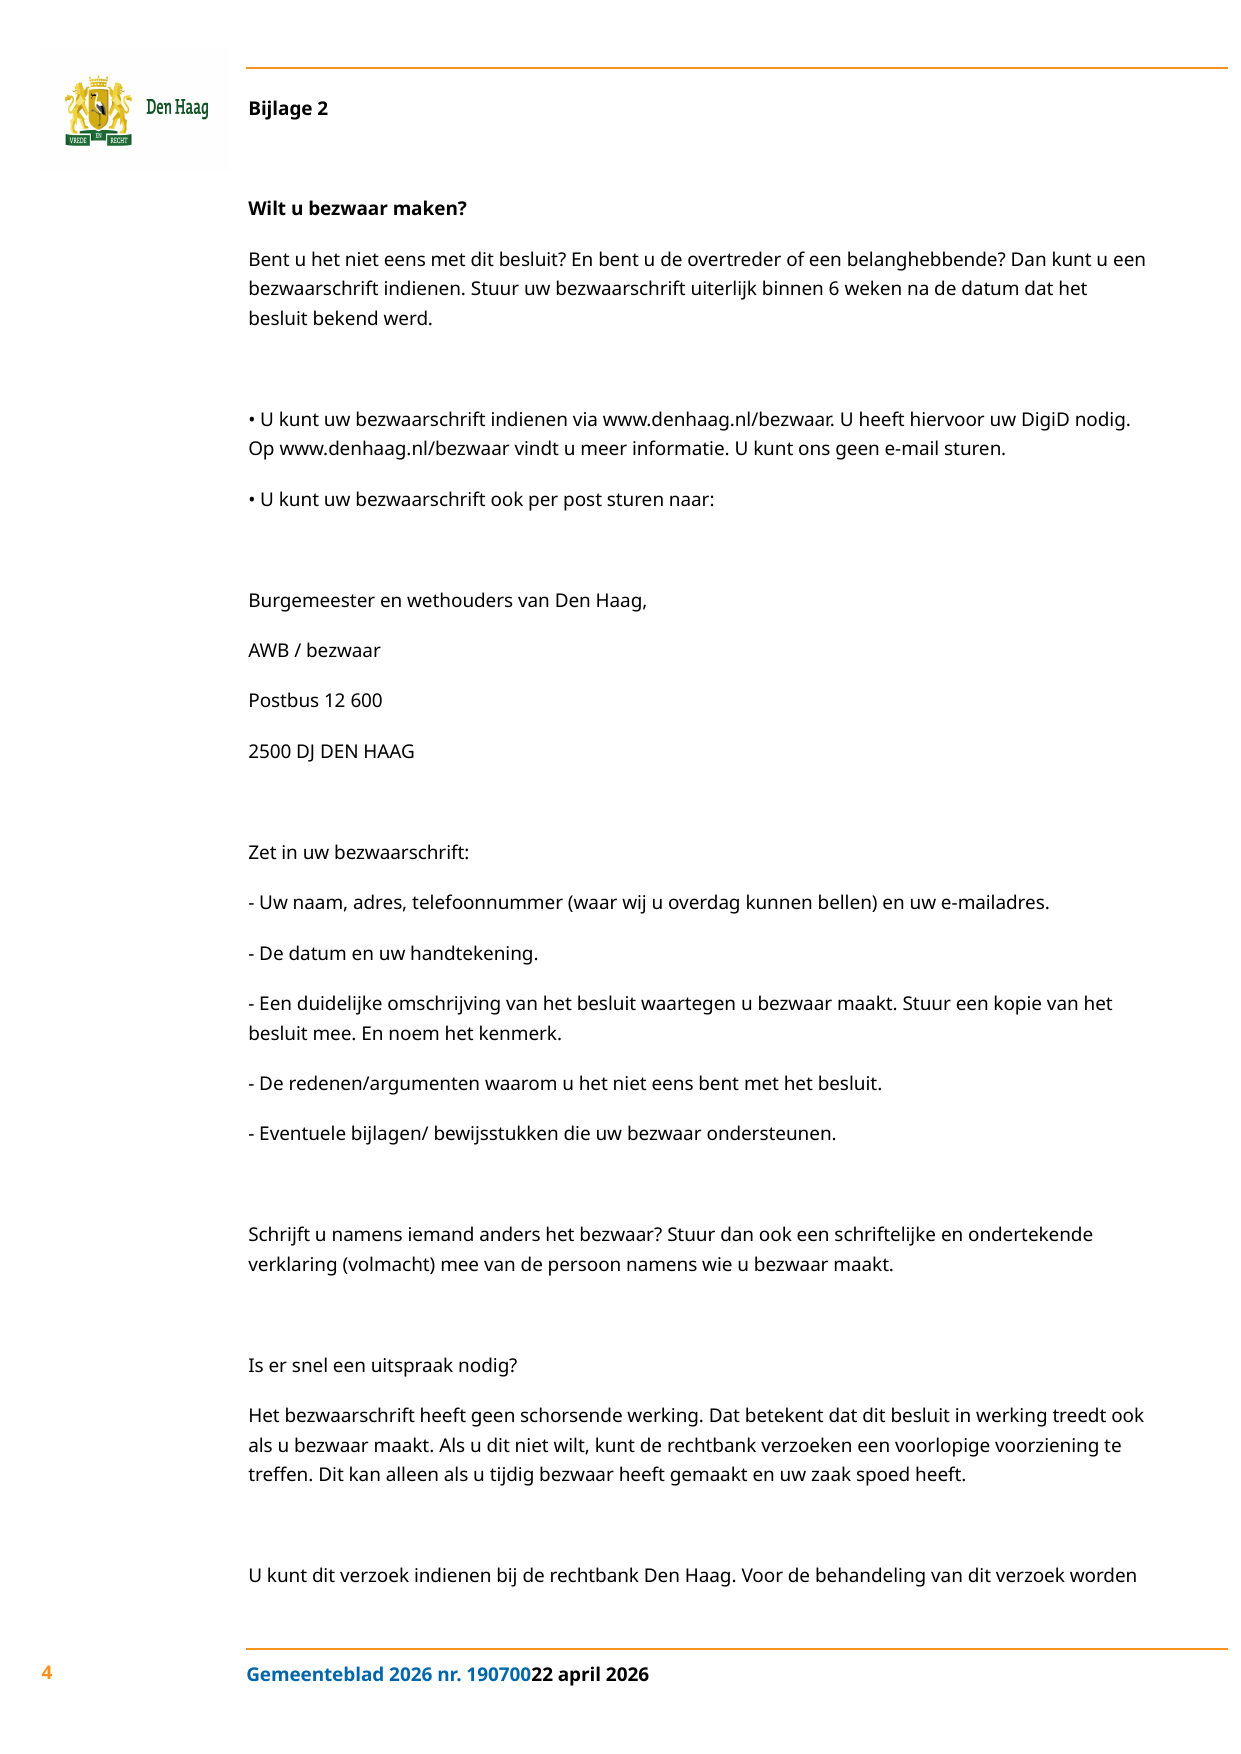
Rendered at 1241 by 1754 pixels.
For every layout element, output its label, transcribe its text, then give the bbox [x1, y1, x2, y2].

text 2500 DJ DEN HAAG [248, 738, 1152, 764]
text AWB / bezwaar [248, 637, 1152, 663]
text Bent u het niet eens met dit besluit? En bent u de overtreder of een belanghebbende? Dan kunt u een bezwaarschrift indienen. Stuur uw bezwaarschrift uiterlijk binnen 6 weken na de datum dat het besluit bekend werd. [248, 246, 1152, 331]
text - Eventuele bijlagen/ bewijsstukken die uw bezwaar ondersteunen. [248, 1121, 1152, 1146]
picture [41, 47, 231, 172]
text Het bezwaarschrift heeft geen schorsende werking. Dat betekent dat dit besluit in werking treedt ook als u bezwaar maakt. Als u dit niet wilt, kunt de rechtbank verzoeken een voorlopige voorziening te treffen. Dit kan alleen als u tijdig bezwaar heeft gemaakt en uw zaak spoed heeft. [248, 1402, 1152, 1487]
text Schrijft u namens iemand anders het bezwaar? Stuur dan ook een schriftelijke en ondertekende verklaring (volmacht) mee van de persoon namens wie u bezwaar maakt. [248, 1221, 1152, 1277]
text Bijlage 2 [248, 95, 1152, 121]
text Is er snel een uitspraak nodig? [248, 1352, 1152, 1378]
text - De datum en uw handtekening. [248, 940, 1152, 966]
text • U kunt uw bezwaarschrift indienen via www.denhaag.nl/bezwaar. U heeft hiervoor uw DigiD nodig. Op www.denhaag.nl/bezwaar vindt u meer informatie. U kunt ons geen e-mail sturen. [248, 406, 1152, 461]
text • U kunt uw bezwaarschrift ook per post sturen naar: [248, 486, 1152, 512]
text U kunt dit verzoek indienen bij de rechtbank Den Haag. Voor de behandeling van dit verzoek worden [248, 1562, 1152, 1588]
text Burgemeester en wethouders van Den Haag, [248, 587, 1152, 613]
text - Een duidelijke omschrijving van het besluit waartegen u bezwaar maakt. Stuur een kopie van het besluit mee. En noem het kenmerk. [248, 990, 1152, 1046]
text Wilt u bezwaar maken? [248, 196, 1152, 221]
text - De redenen/argumenten waarom u het niet eens bent met het besluit. [248, 1070, 1152, 1096]
text Postbus 12 600 [248, 688, 1152, 713]
text - Uw naam, adres, telefoonnummer (waar wij u overdag kunnen bellen) en uw e-mailadres. [248, 889, 1152, 915]
text Zet in uw bezwaarschrift: [248, 839, 1152, 865]
